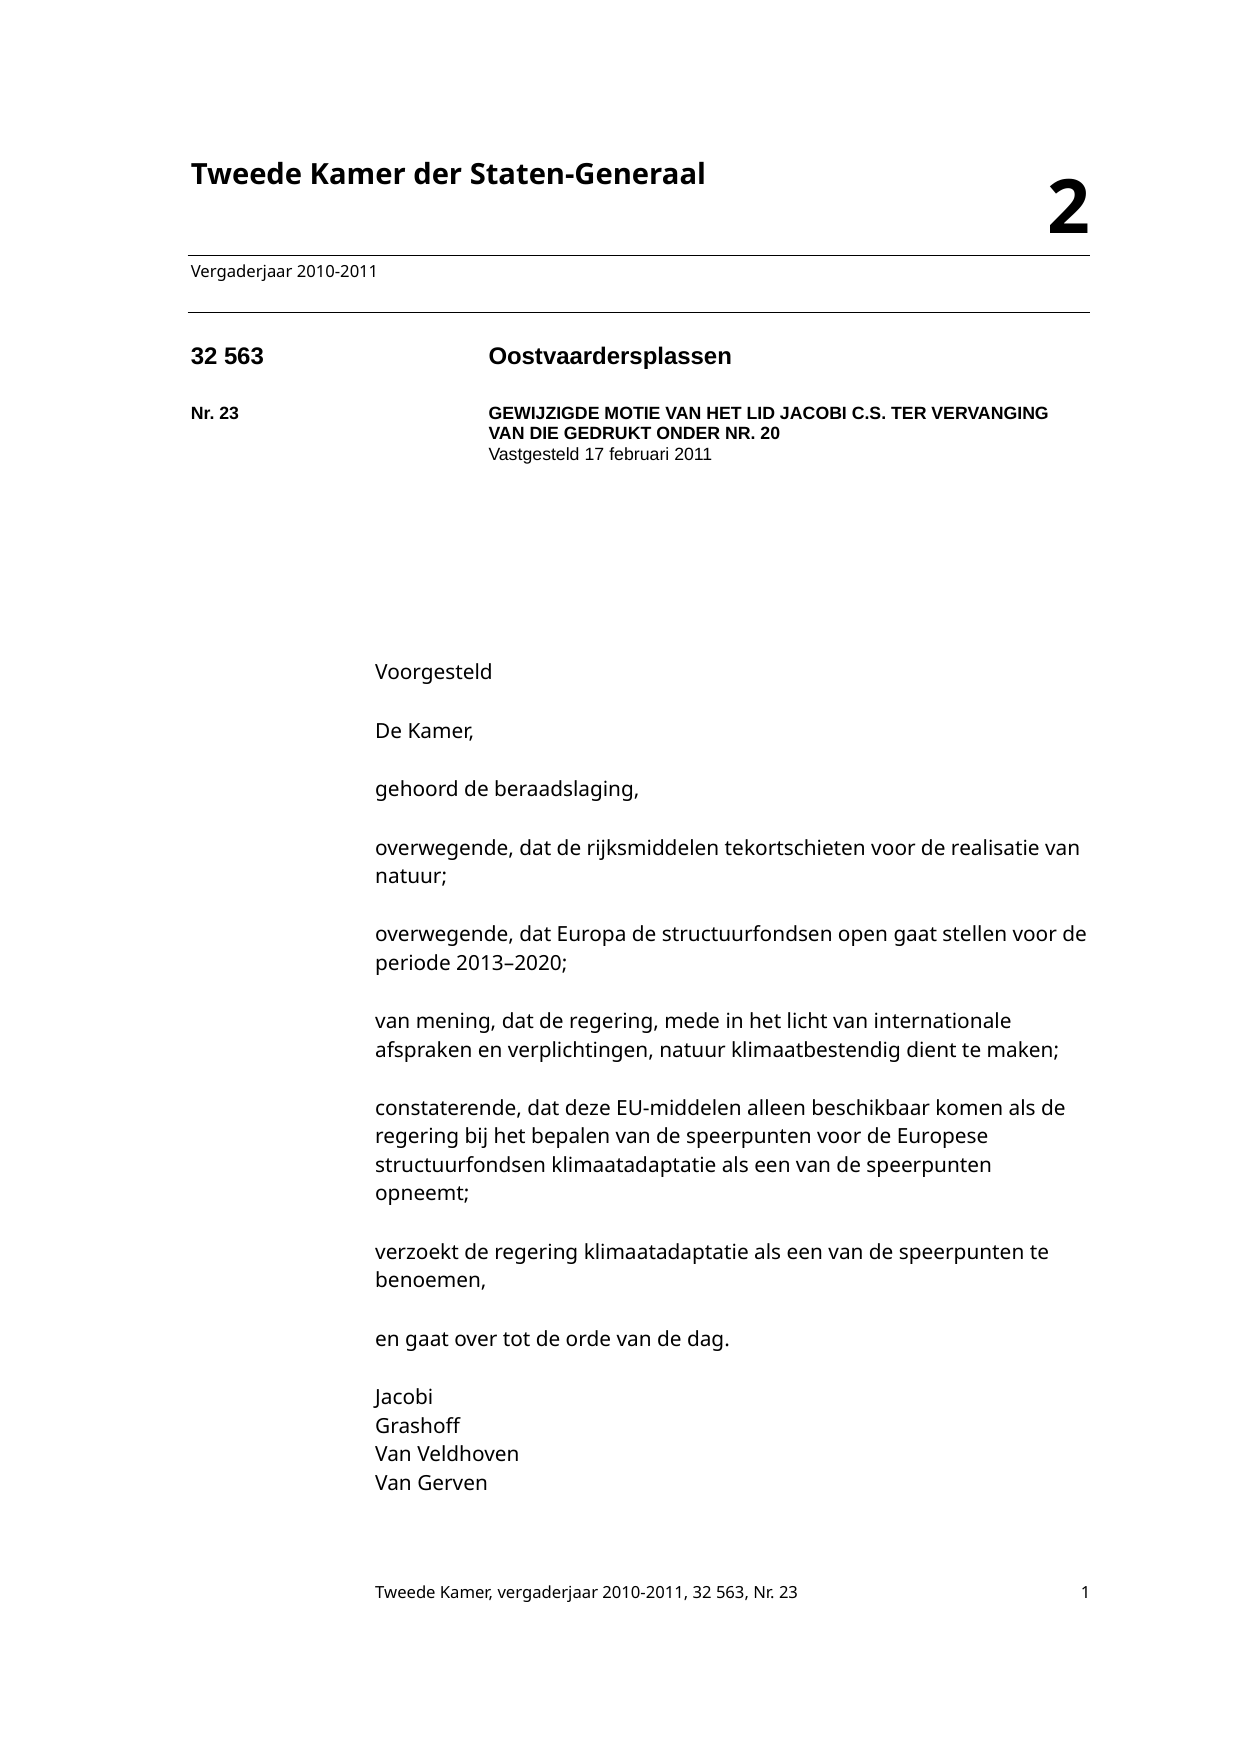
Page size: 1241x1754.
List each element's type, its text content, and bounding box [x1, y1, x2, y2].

table_header 2 [910, 150, 1090, 255]
text Van Veldhoven [375, 1439, 1090, 1468]
text overwegende, dat Europa de structuurfondsen open gaat stellen voor de periode 2013–2020; [375, 919, 1090, 976]
text Voorgesteld [375, 657, 1090, 686]
text Grashoff [375, 1411, 1090, 1439]
table_cell Nr. 23 [188, 399, 485, 539]
table_cell GEWIJZIGDE MOTIE VAN HET LID JACOBI C.S. TER VERVANGING VAN DIE GEDRUKT ONDER NR. 20 Vastgesteld 17 februari 2011 [485, 399, 1090, 539]
text constaterende, dat deze EU-middelen alleen beschikbaar komen als de regering bij het bepalen van de speerpunten voor de Europese structuurfondsen klimaatadaptatie als een van de speerpunten opneemt; [375, 1093, 1090, 1207]
table_cell [485, 313, 1090, 339]
text en gaat over tot de orde van de dag. [375, 1324, 1090, 1352]
text verzoekt de regering klimaatadaptatie als een van de speerpunten te benoemen, [375, 1237, 1090, 1294]
table_cell Vergaderjaar 2010-2011 [188, 256, 485, 312]
text Van Gerven [375, 1468, 1090, 1496]
text Jacobi [375, 1382, 1090, 1411]
table_cell [188, 313, 485, 339]
text van mening, dat de regering, mede in het licht van internationale afspraken en verplichtingen, natuur klimaatbestendig dient te maken; [375, 1006, 1090, 1063]
table_cell 32 563 [188, 339, 485, 399]
text gehoord de beraadslaging, [375, 774, 1090, 803]
text overwegende, dat de rijksmiddelen tekortschieten voor de realisatie van natuur; [375, 833, 1090, 889]
text De Kamer, [375, 716, 1090, 744]
table_cell Oostvaardersplassen [485, 339, 1090, 399]
table_header Tweede Kamer der Staten-Generaal [188, 150, 909, 255]
table_cell [485, 256, 1090, 312]
